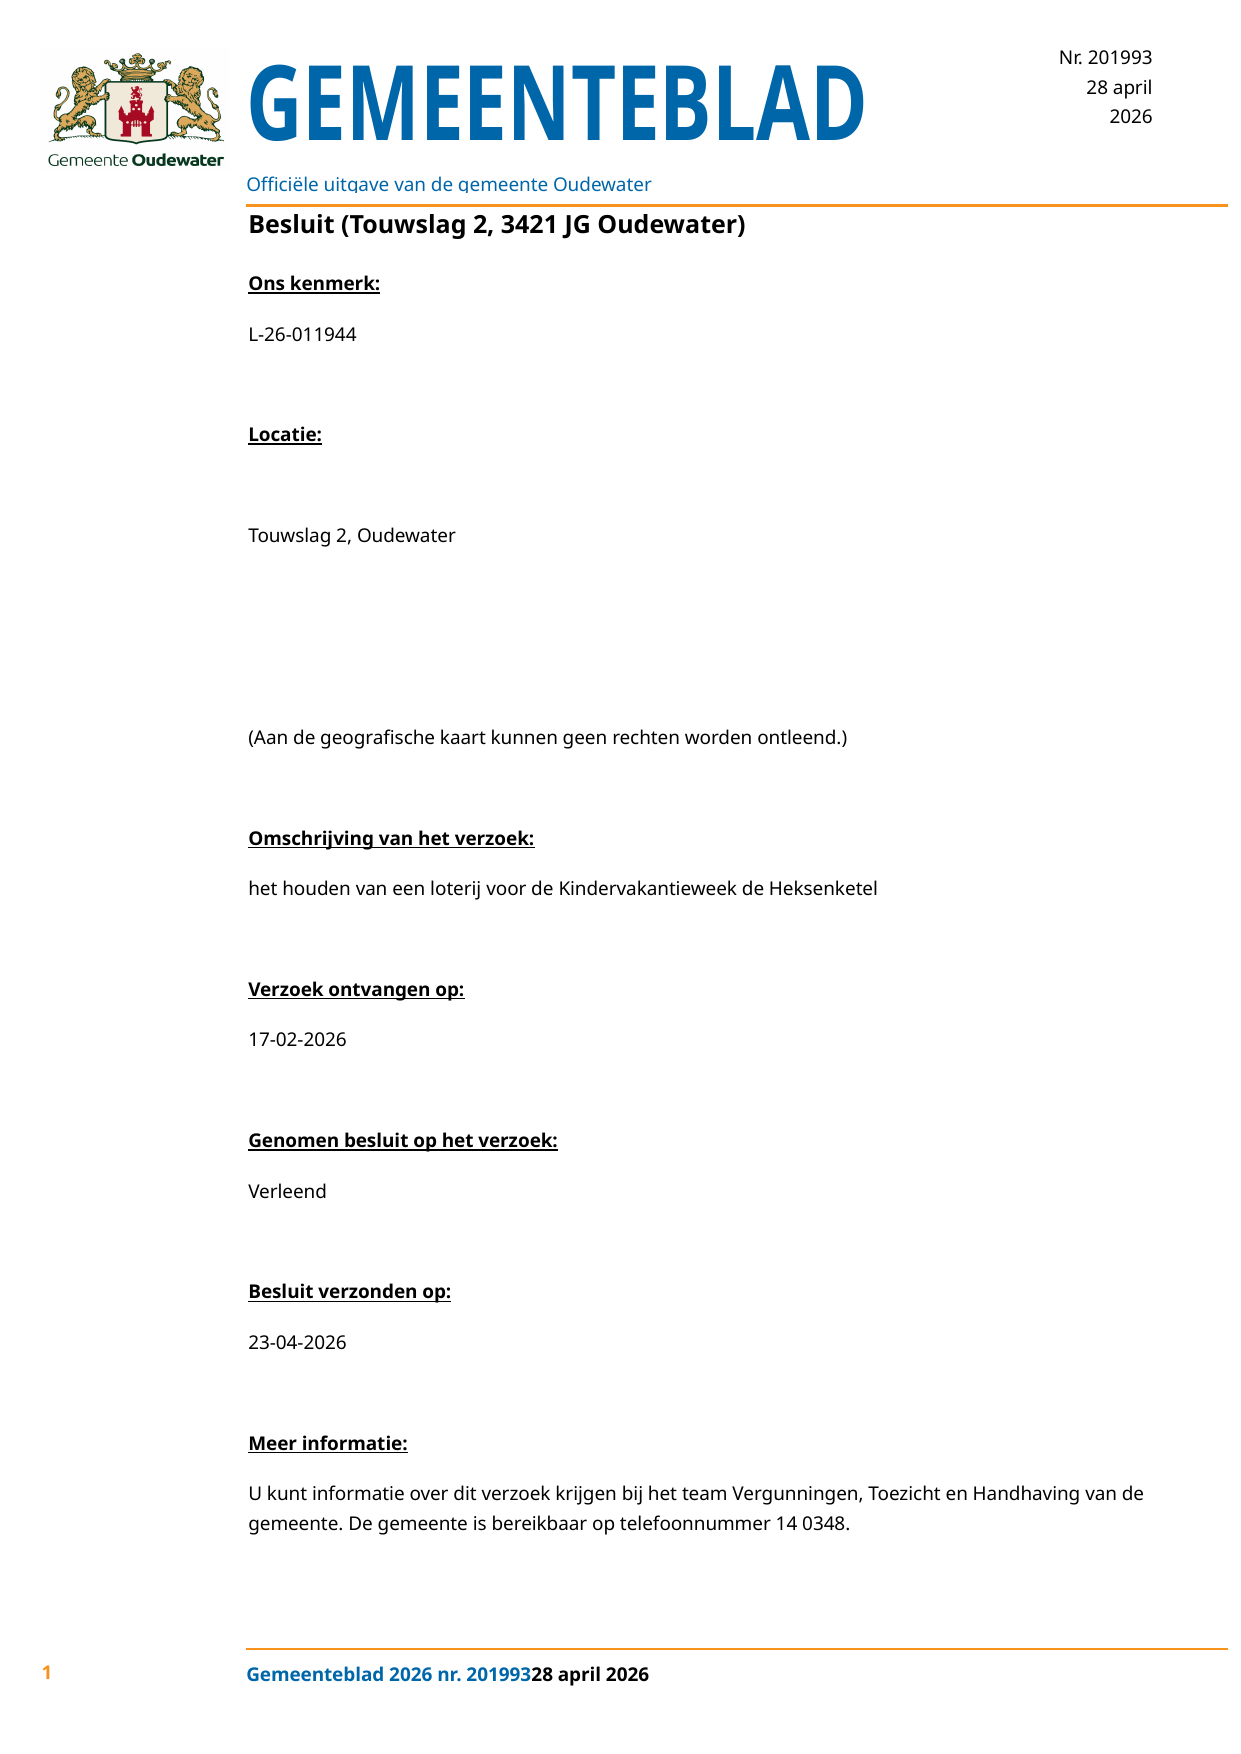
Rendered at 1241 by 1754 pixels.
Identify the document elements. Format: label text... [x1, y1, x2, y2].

text Genomen besluit op het verzoek: [248, 1127, 1152, 1153]
picture [41, 47, 231, 172]
text 23-04-2026 [248, 1329, 1152, 1355]
text U kunt informatie over dit verzoek krijgen bij het team Vergunningen, Toezicht en Handhaving van de gemeente. De gemeente is bereikbaar op telefoonnummer 14 0348. [248, 1480, 1152, 1536]
text Locatie: [248, 422, 1152, 447]
text Meer informatie: [248, 1430, 1152, 1456]
text L-26-011944 [248, 321, 1152, 346]
text 17-02-2026 [248, 1027, 1152, 1052]
text Ons kenmerk: [248, 270, 1152, 296]
text Omschrijving van het verzoek: [248, 825, 1152, 851]
text het houden van een loterij voor de Kindervakantieweek de Heksenketel [248, 875, 1152, 901]
text Verzoek ontvangen op: [248, 976, 1152, 1002]
text Besluit (Touwslag 2, 3421 JG Oudewater) [248, 207, 1152, 241]
text Touwslag 2, Oudewater [248, 522, 1152, 548]
text Verleend [248, 1178, 1152, 1203]
text (Aan de geografische kaart kunnen geen rechten worden ontleend.) [248, 724, 1152, 750]
text Besluit verzonden op: [248, 1279, 1152, 1304]
